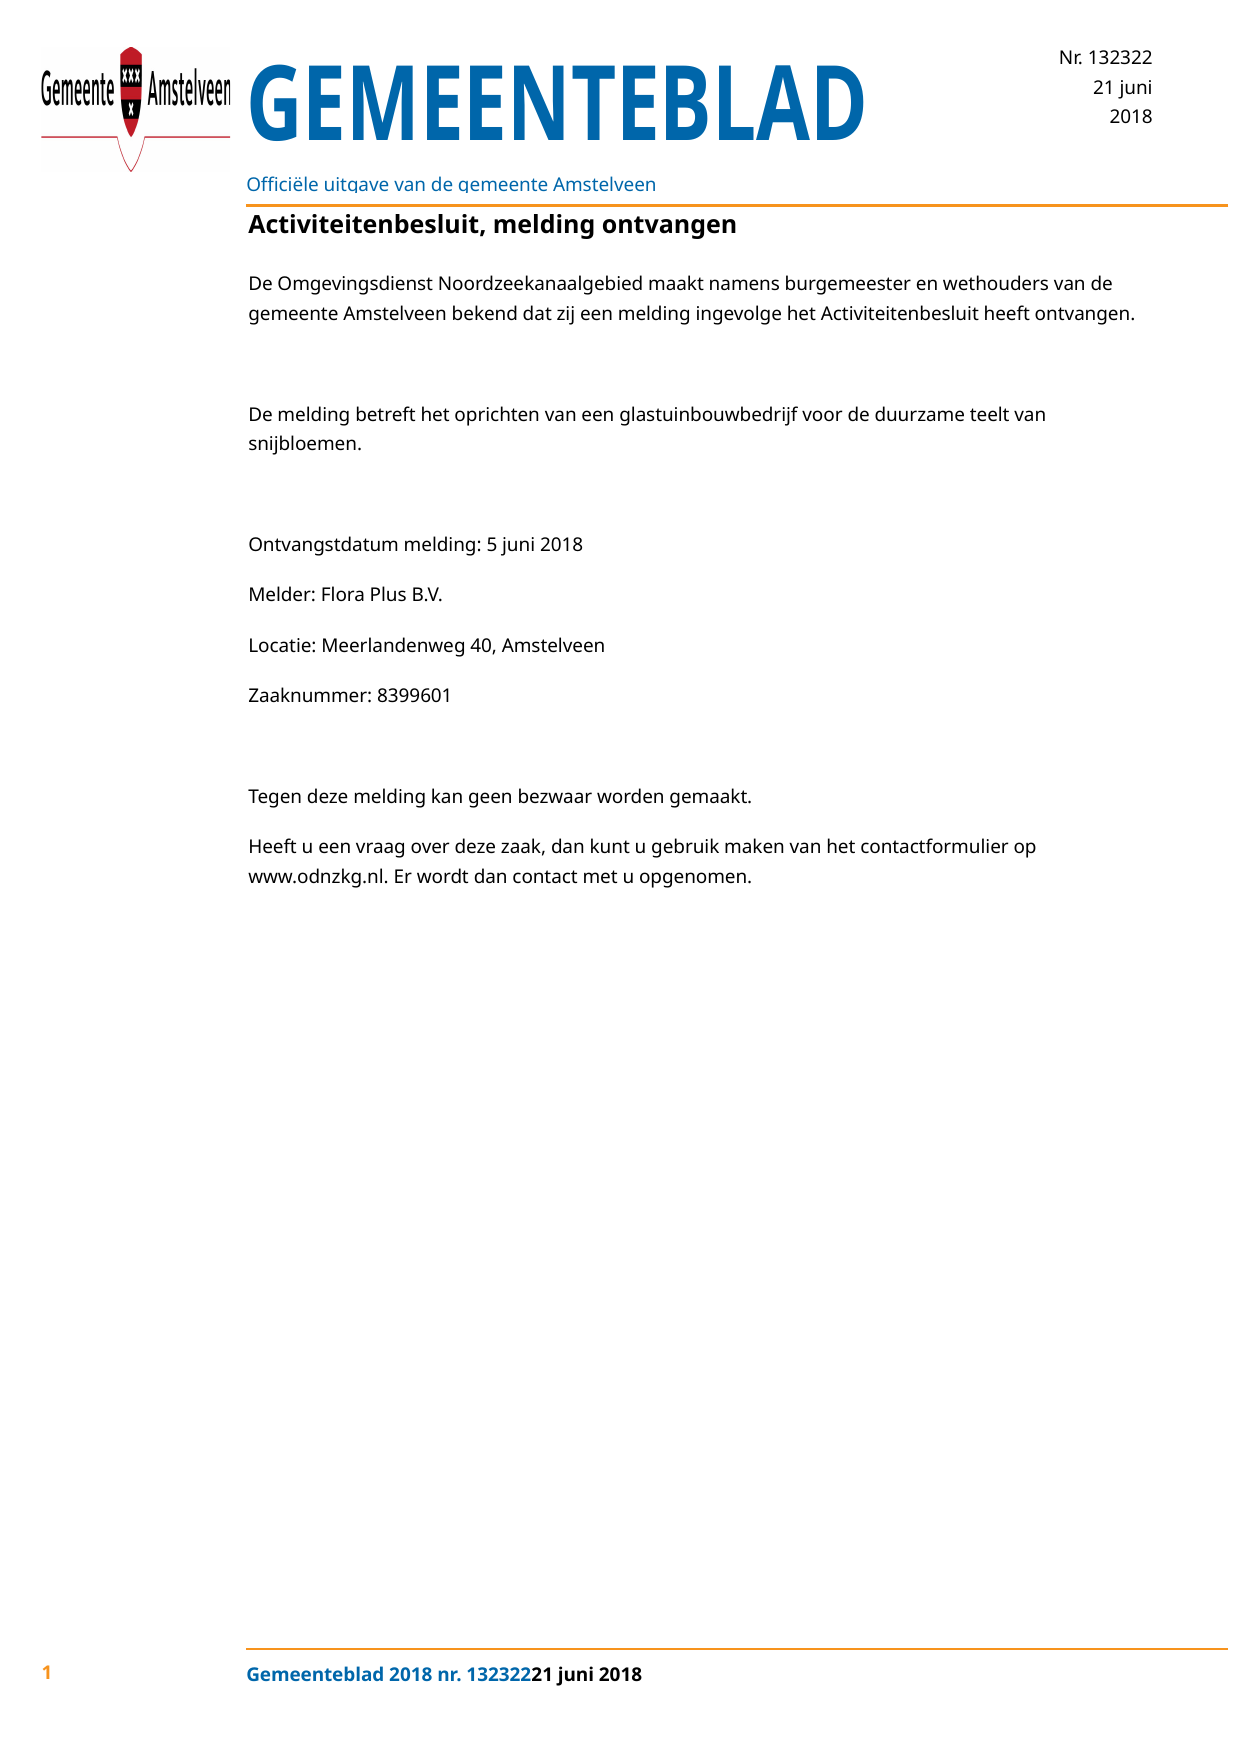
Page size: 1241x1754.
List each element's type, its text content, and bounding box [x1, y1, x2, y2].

text Melder: Flora Plus B.V. [248, 582, 1152, 607]
text Locatie: Meerlandenweg 40, Amstelveen [248, 632, 1152, 658]
text Tegen deze melding kan geen bezwaar worden gemaakt. [248, 783, 1152, 809]
text De Omgevingsdienst Noordzeekanaalgebied maakt namens burgemeester en wethouders van de gemeente Amstelveen bekend dat zij een melding ingevolge het Activiteitenbesluit heeft ontvangen. [248, 270, 1152, 326]
text Activiteitenbesluit, melding ontvangen [248, 207, 1152, 241]
text Zaaknummer: 8399601 [248, 682, 1152, 708]
text Heeft u een vraag over deze zaak, dan kunt u gebruik maken van het contactformulier op www.odnzkg.nl. Er wordt dan contact met u opgenomen. [248, 834, 1152, 889]
picture [41, 47, 231, 172]
text De melding betreft het oprichten van een glastuinbouwbedrijf voor de duurzame teelt van snijbloemen. [248, 401, 1152, 456]
text Ontvangstdatum melding: 5 juni 2018 [248, 531, 1152, 557]
